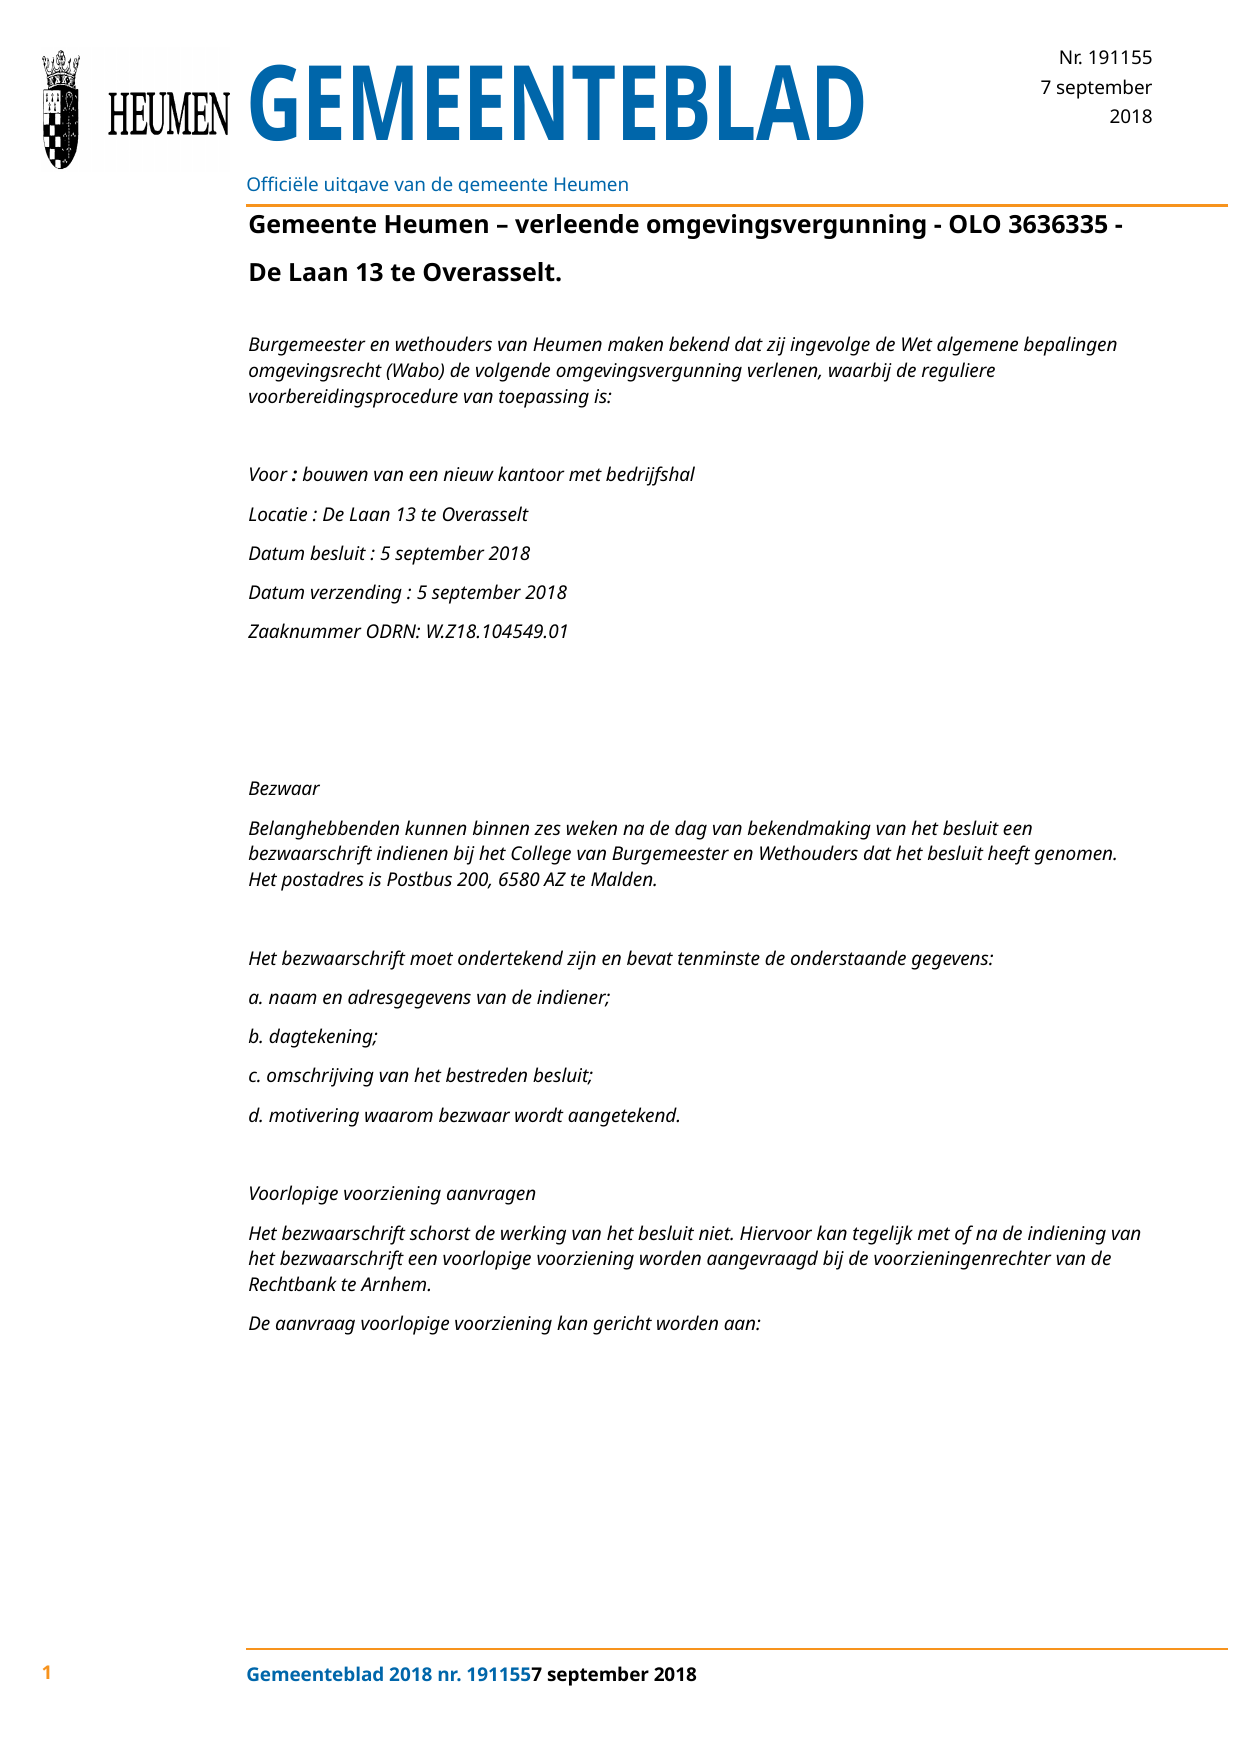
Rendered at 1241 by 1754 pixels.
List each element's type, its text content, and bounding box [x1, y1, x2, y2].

text Gemeente Heumen – verleende omgevingsvergunning - OLO 3636335 - De Laan 13 te Overasselt. [248, 207, 1152, 288]
text Datum besluit : 5 september 2018 [248, 540, 1152, 566]
text d. motivering waarom bezwaar wordt aangetekend. [248, 1102, 1152, 1128]
text c. omschrijving van het bestreden besluit; [248, 1063, 1152, 1088]
text Het bezwaarschrift schorst de werking van het besluit niet. Hiervoor kan tegelijk met of na de indiening van het bezwaarschrift een voorlopige voorziening worden aangevraagd bij de voorzieningenrechter van de Rechtbank te Arnhem. [248, 1220, 1152, 1297]
text Zaaknummer ODRN: W.Z18.104549.01 [248, 618, 1152, 644]
text Locatie : De Laan 13 te Overasselt [248, 501, 1152, 526]
text Bezwaar [248, 776, 1152, 801]
text De aanvraag voorlopige voorziening kan gericht worden aan: [248, 1311, 1152, 1336]
text a. naam en adresgegevens van de indiener; [248, 984, 1152, 1010]
text Belanghebbenden kunnen binnen zes weken na de dag van bekendmaking van het besluit een bezwaarschrift indienen bij het College van Burgemeester en Wethouders dat het besluit heeft genomen. Het postadres is Postbus 200, 6580 AZ te Malden. [248, 815, 1152, 892]
text b. dagtekening; [248, 1023, 1152, 1049]
text Datum verzending : 5 september 2018 [248, 579, 1152, 605]
picture [41, 47, 231, 172]
text Voorlopige voorziening aanvragen [248, 1181, 1152, 1206]
text Burgemeester en wethouders van Heumen maken bekend dat zij ingevolge de Wet algemene bepalingen omgevingsrecht (Wabo) de volgende omgevingsvergunning verlenen, waarbij de reguliere voorbereidingsprocedure van toepassing is: [248, 331, 1152, 409]
text Het bezwaarschrift moet ondertekend zijn en bevat tenminste de onderstaande gegevens: [248, 945, 1152, 971]
text Voor : bouwen van een nieuw kantoor met bedrijfshal [248, 461, 1152, 487]
